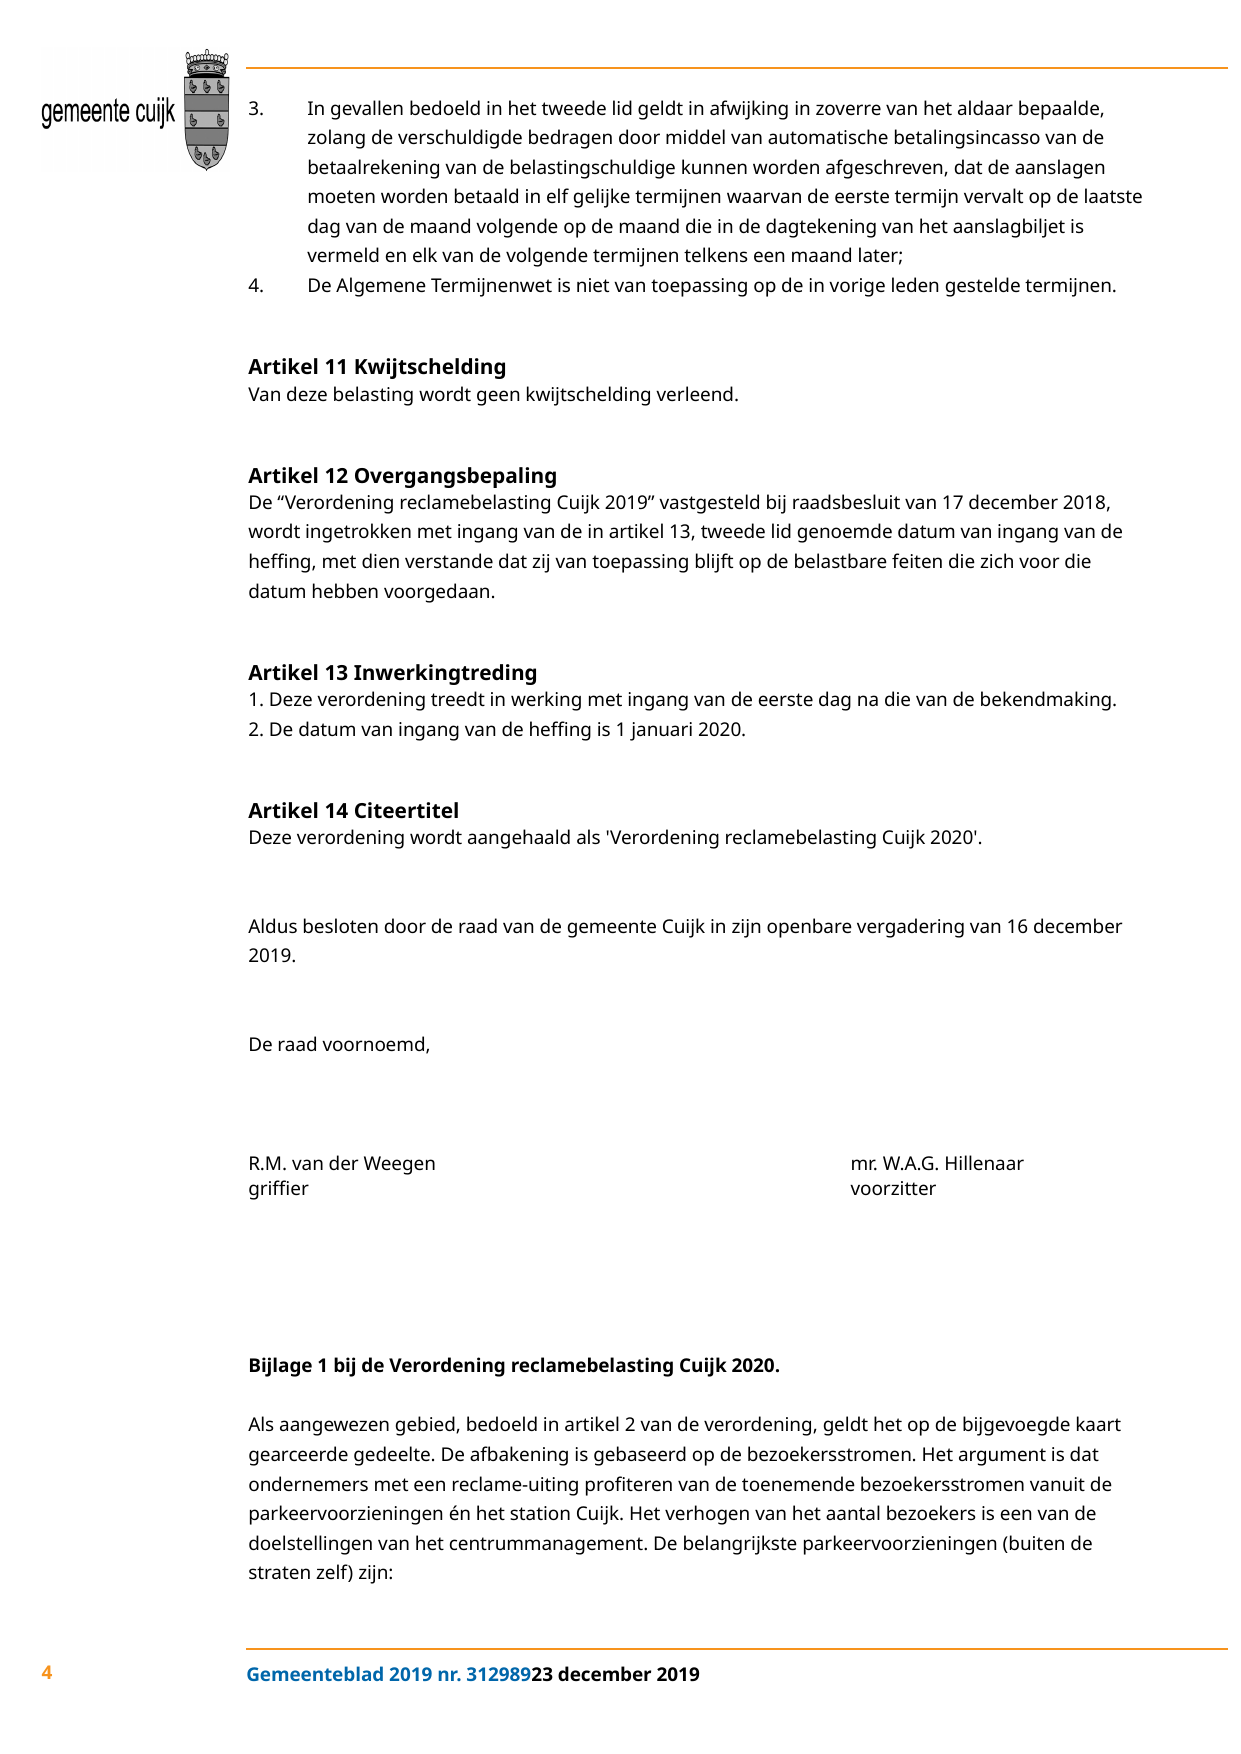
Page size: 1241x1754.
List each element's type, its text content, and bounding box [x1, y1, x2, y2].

text 1. Deze verordening treedt in werking met ingang van de eerste dag na die van de bekendmaking. [248, 686, 1152, 712]
list In gevallen bedoeld in het tweede lid geldt in afwijking in zoverre van het aldaar bepaalde, zolang de verschuldigde bedragen door middel van automatische betalingsincasso van de betaalrekening van de belastingschuldige kunnen worden afgeschreven, dat de aanslagen moeten worden betaald in elf gelijke termijnen waarvan de eerste termijn vervalt op de laatste dag van de maand volgende op de maand die in de dagtekening van het aanslagbiljet is vermeld en elk van de volgende termijnen telkens een maand later; [248, 95, 1152, 268]
text Artikel 13 Inwerkingtreding [248, 658, 1152, 686]
table_header R.M. van der Weegen [248, 1150, 549, 1176]
table_cell [549, 1176, 850, 1201]
table_header mr. W.A.G. Hillenaar [850, 1150, 1152, 1176]
list De Algemene Termijnenwet is niet van toepassing op de in vorige leden gestelde termijnen. [248, 272, 1152, 298]
text Aldus besloten door de raad van de gemeente Cuijk in zijn openbare vergadering van 16 december 2019. [248, 913, 1152, 968]
text Artikel 12 Overgangsbepaling [248, 461, 1152, 489]
text Artikel 11 Kwijtschelding [248, 352, 1152, 381]
text Bijlage 1 bij de Verordening reclamebelasting Cuijk 2020. [248, 1352, 1152, 1378]
text Deze verordening wordt aangehaald als 'Verordening reclamebelasting Cuijk 2020'. [248, 824, 1152, 850]
text De raad voornoemd, [248, 1031, 1152, 1057]
table_cell voorzitter [850, 1176, 1152, 1201]
text Van deze belasting wordt geen kwijtschelding verleend. [248, 381, 1152, 406]
text Artikel 14 Citeertitel [248, 796, 1152, 824]
table_cell griffier [248, 1176, 549, 1201]
text 2. De datum van ingang van de heffing is 1 januari 2020. [248, 716, 1152, 742]
table_header [549, 1150, 850, 1176]
text Als aangewezen gebied, bedoeld in artikel 2 van de verordening, geldt het op de bijgevoegde kaart gearceerde gedeelte. De afbakening is gebaseerd op de bezoekersstromen. Het argument is dat ondernemers met een reclame-uiting profiteren van de toenemende bezoekersstromen vanuit de parkeervoorzieningen én het station Cuijk. Het verhogen van het aantal bezoekers is een van de doelstellingen van het centrummanagement. De belangrijkste parkeervoorzieningen (buiten de straten zelf) zijn: [248, 1412, 1152, 1585]
text De “Verordening reclamebelasting Cuijk 2019” vastgesteld bij raadsbesluit van 17 december 2018, wordt ingetrokken met ingang van de in artikel 13, tweede lid genoemde datum van ingang van de heffing, met dien verstande dat zij van toepassing blijft op de belastbare feiten die zich voor die datum hebben voorgedaan. [248, 489, 1152, 604]
picture [41, 47, 231, 172]
